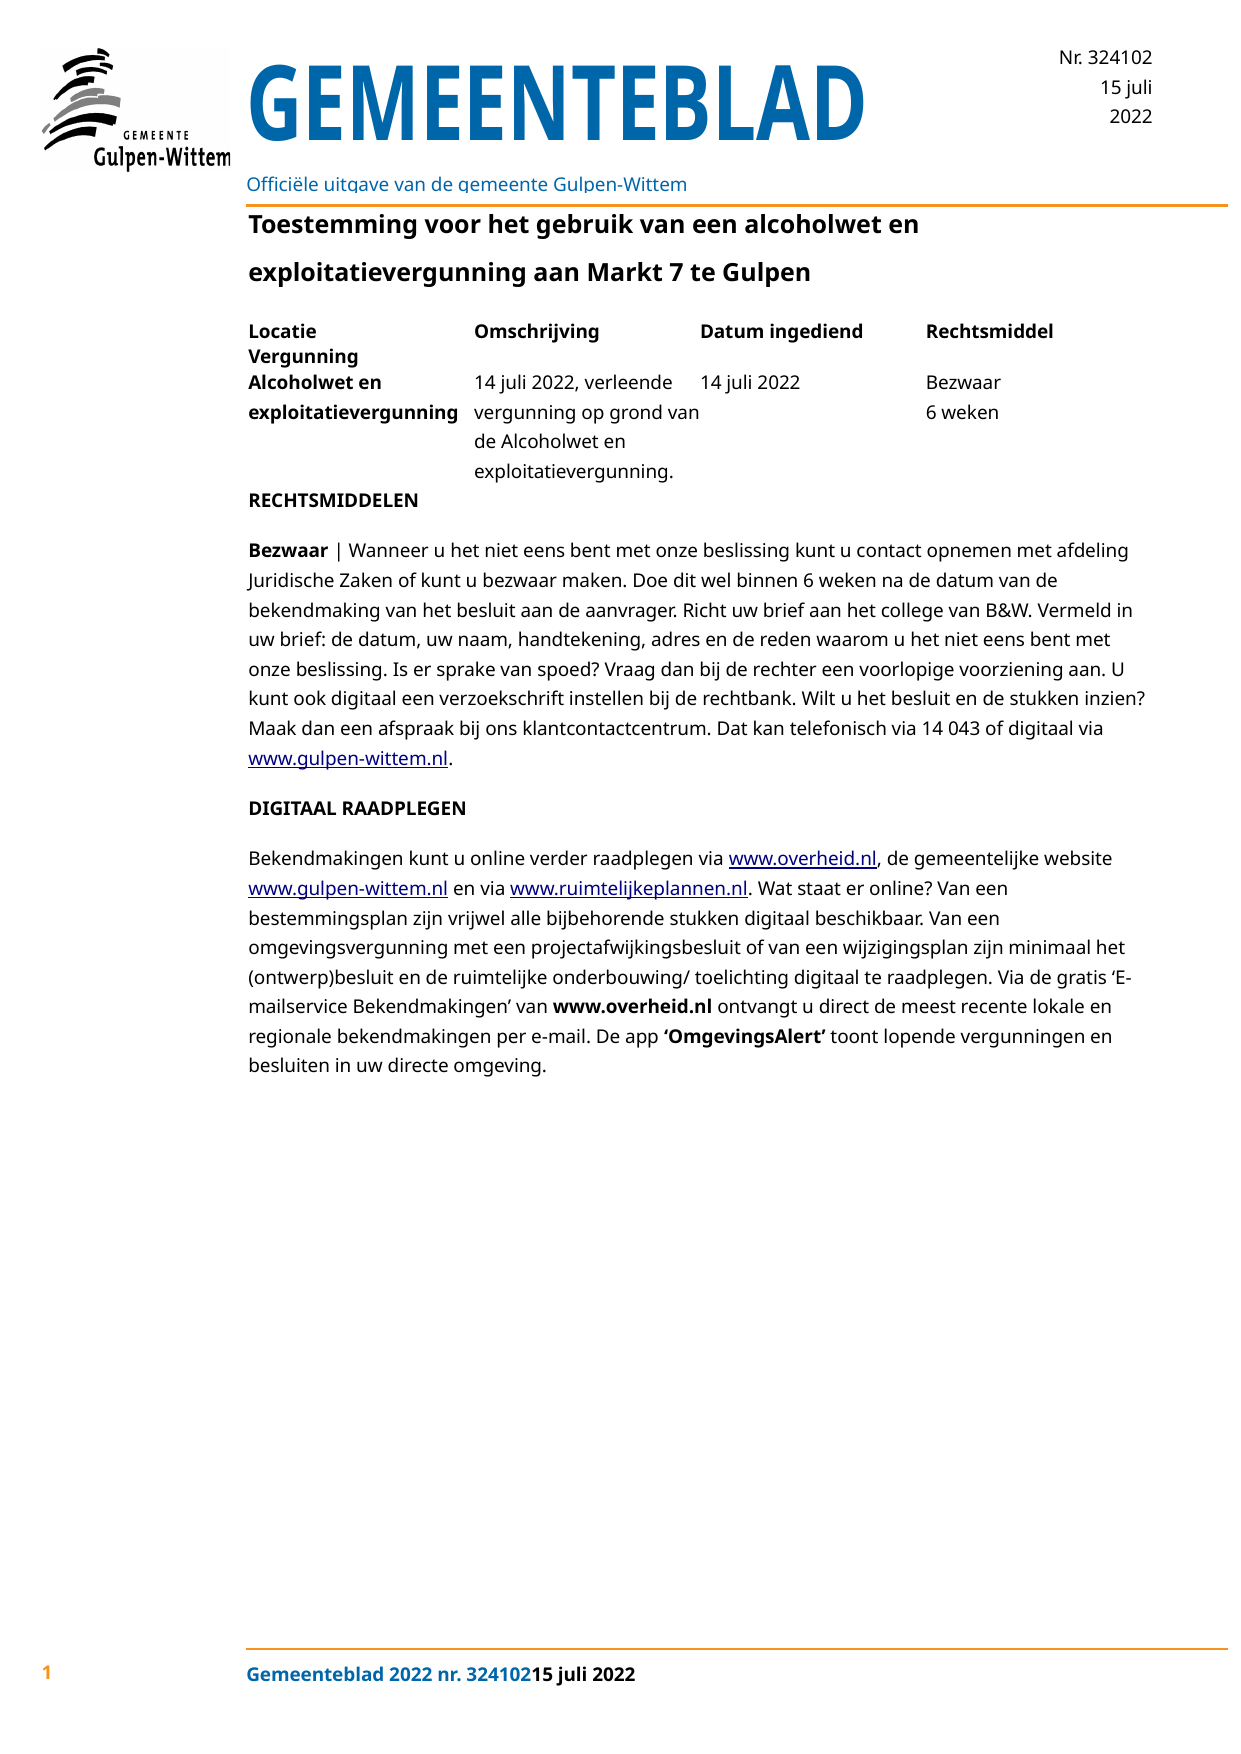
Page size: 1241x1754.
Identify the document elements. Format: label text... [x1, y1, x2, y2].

text RECHTSMIDDELEN [248, 487, 1152, 513]
text Bezwaar | Wanneer u het niet eens bent met onze beslissing kunt u contact opnemen met afdeling Juridische Zaken of kunt u bezwaar maken. Doe dit wel binnen 6 weken na de datum van de bekendmaking van het besluit aan de aanvrager. Richt uw brief aan het college van B&W. Vermeld in uw brief: de datum, uw naam, handtekening, adres en de reden waarom u het niet eens bent met onze beslissing. Is er sprake van spoed? Vraag dan bij de rechter een voorlopige voorziening aan. U kunt ook digitaal een verzoekschrift instellen bij de rechtbank. Wilt u het besluit en de stukken inzien? Maak dan een afspraak bij ons klantcontactcentrum. Dat kan telefonisch via 14 043 of digitaal via www.gulpen-wittem.nl. [248, 538, 1152, 770]
table_header Locatie [248, 318, 474, 344]
table_cell [474, 344, 700, 369]
text DIGITAAL RAADPLEGEN [248, 795, 1152, 821]
text Toestemming voor het gebruik van een alcoholwet en exploitatievergunning aan Markt 7 te Gulpen [248, 207, 1152, 288]
table_cell [926, 344, 1152, 369]
table_header Rechtsmiddel [926, 318, 1152, 344]
table_header Datum ingediend [700, 318, 926, 344]
table_header Omschrijving [474, 318, 700, 344]
picture [41, 47, 231, 172]
table_cell [700, 344, 926, 369]
table_cell 14 juli 2022, verleende vergunning op grond van de Alcoholwet en exploitatievergunning. [474, 370, 700, 484]
table_cell 14 juli 2022 [700, 370, 926, 484]
table_cell Alcoholwet en exploitatievergunning [248, 370, 474, 484]
table_cell Vergunning [248, 344, 474, 369]
text Bekendmakingen kunt u online verder raadplegen via www.overheid.nl, de gemeentelijke website www.gulpen-wittem.nl en via www.ruimtelijkeplannen.nl. Wat staat er online? Van een bestemmingsplan zijn vrijwel alle bijbehorende stukken digitaal beschikbaar. Van een omgevingsvergunning met een projectafwijkingsbesluit of van een wijzigingsplan zijn minimaal het (ontwerp)besluit en de ruimtelijke onderbouwing/ toelichting digitaal te raadplegen. Via de gratis ‘E-mailservice Bekendmakingen’ van www.overheid.nl ontvangt u direct de meest recente lokale en regionale bekendmakingen per e-mail. De app ‘OmgevingsAlert’ toont lopende vergunningen en besluiten in uw directe omgeving. [248, 846, 1152, 1078]
table_cell Bezwaar 6 weken [926, 370, 1152, 484]
